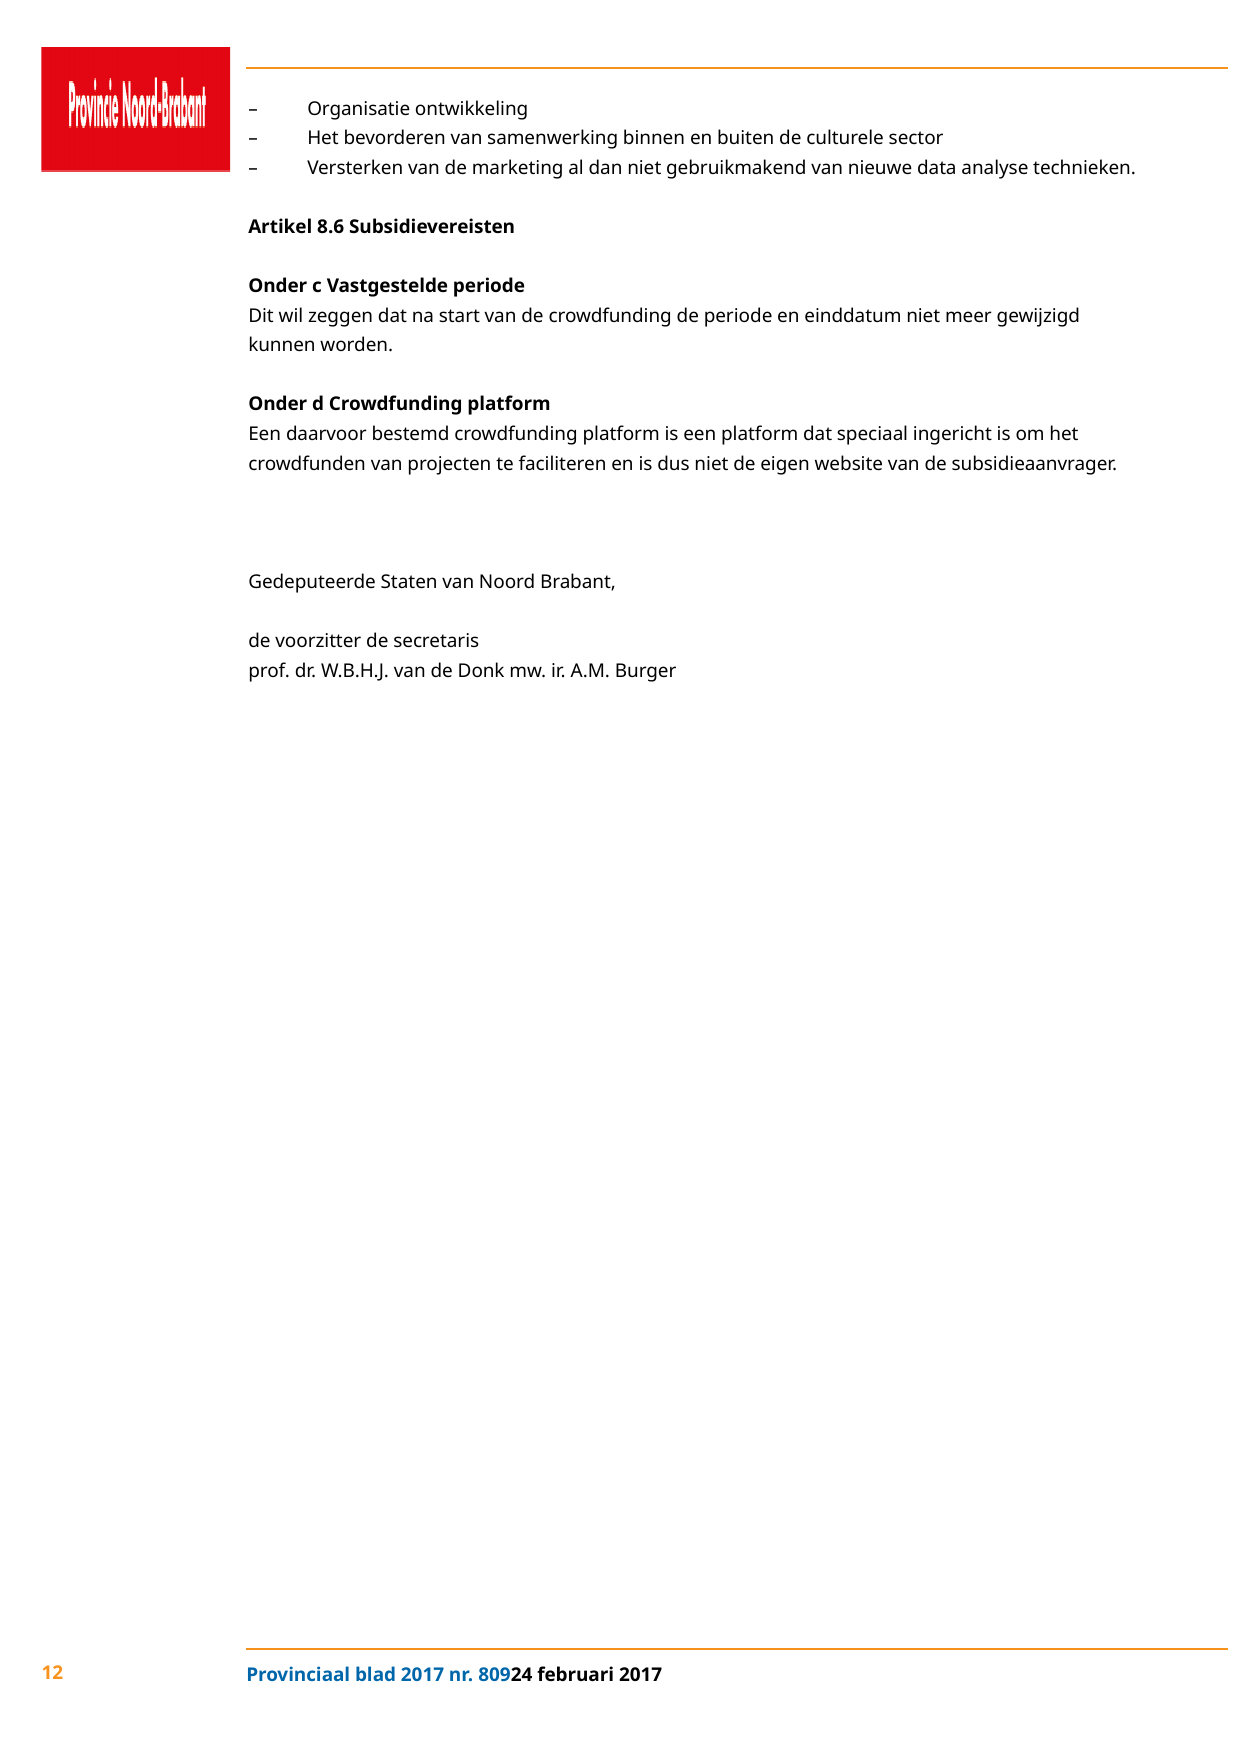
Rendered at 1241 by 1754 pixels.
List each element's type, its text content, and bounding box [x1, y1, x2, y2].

text Gedeputeerde Staten van Noord Brabant, [248, 568, 1152, 594]
text de voorzitter de secretaris [248, 627, 1152, 653]
list Het bevorderen van samenwerking binnen en buiten de culturele sector [248, 124, 1152, 150]
text Een daarvoor bestemd crowdfunding platform is een platform dat speciaal ingericht is om het crowdfunden van projecten te faciliteren en is dus niet de eigen website van de subsidieaanvrager. [248, 420, 1152, 476]
text Artikel 8.6 Subsidievereisten [248, 213, 1152, 239]
list Versterken van de marketing al dan niet gebruikmakend van nieuwe data analyse technieken. [248, 154, 1152, 180]
picture [41, 47, 231, 172]
text Onder d Crowdfunding platform [248, 391, 1152, 416]
text Dit wil zeggen dat na start van de crowdfunding de periode en einddatum niet meer gewijzigd kunnen worden. [248, 302, 1152, 357]
text prof. dr. W.B.H.J. van de Donk mw. ir. A.M. Burger [248, 657, 1152, 683]
list Organisatie ontwikkeling [248, 95, 1152, 121]
text Onder c Vastgestelde periode [248, 272, 1152, 298]
